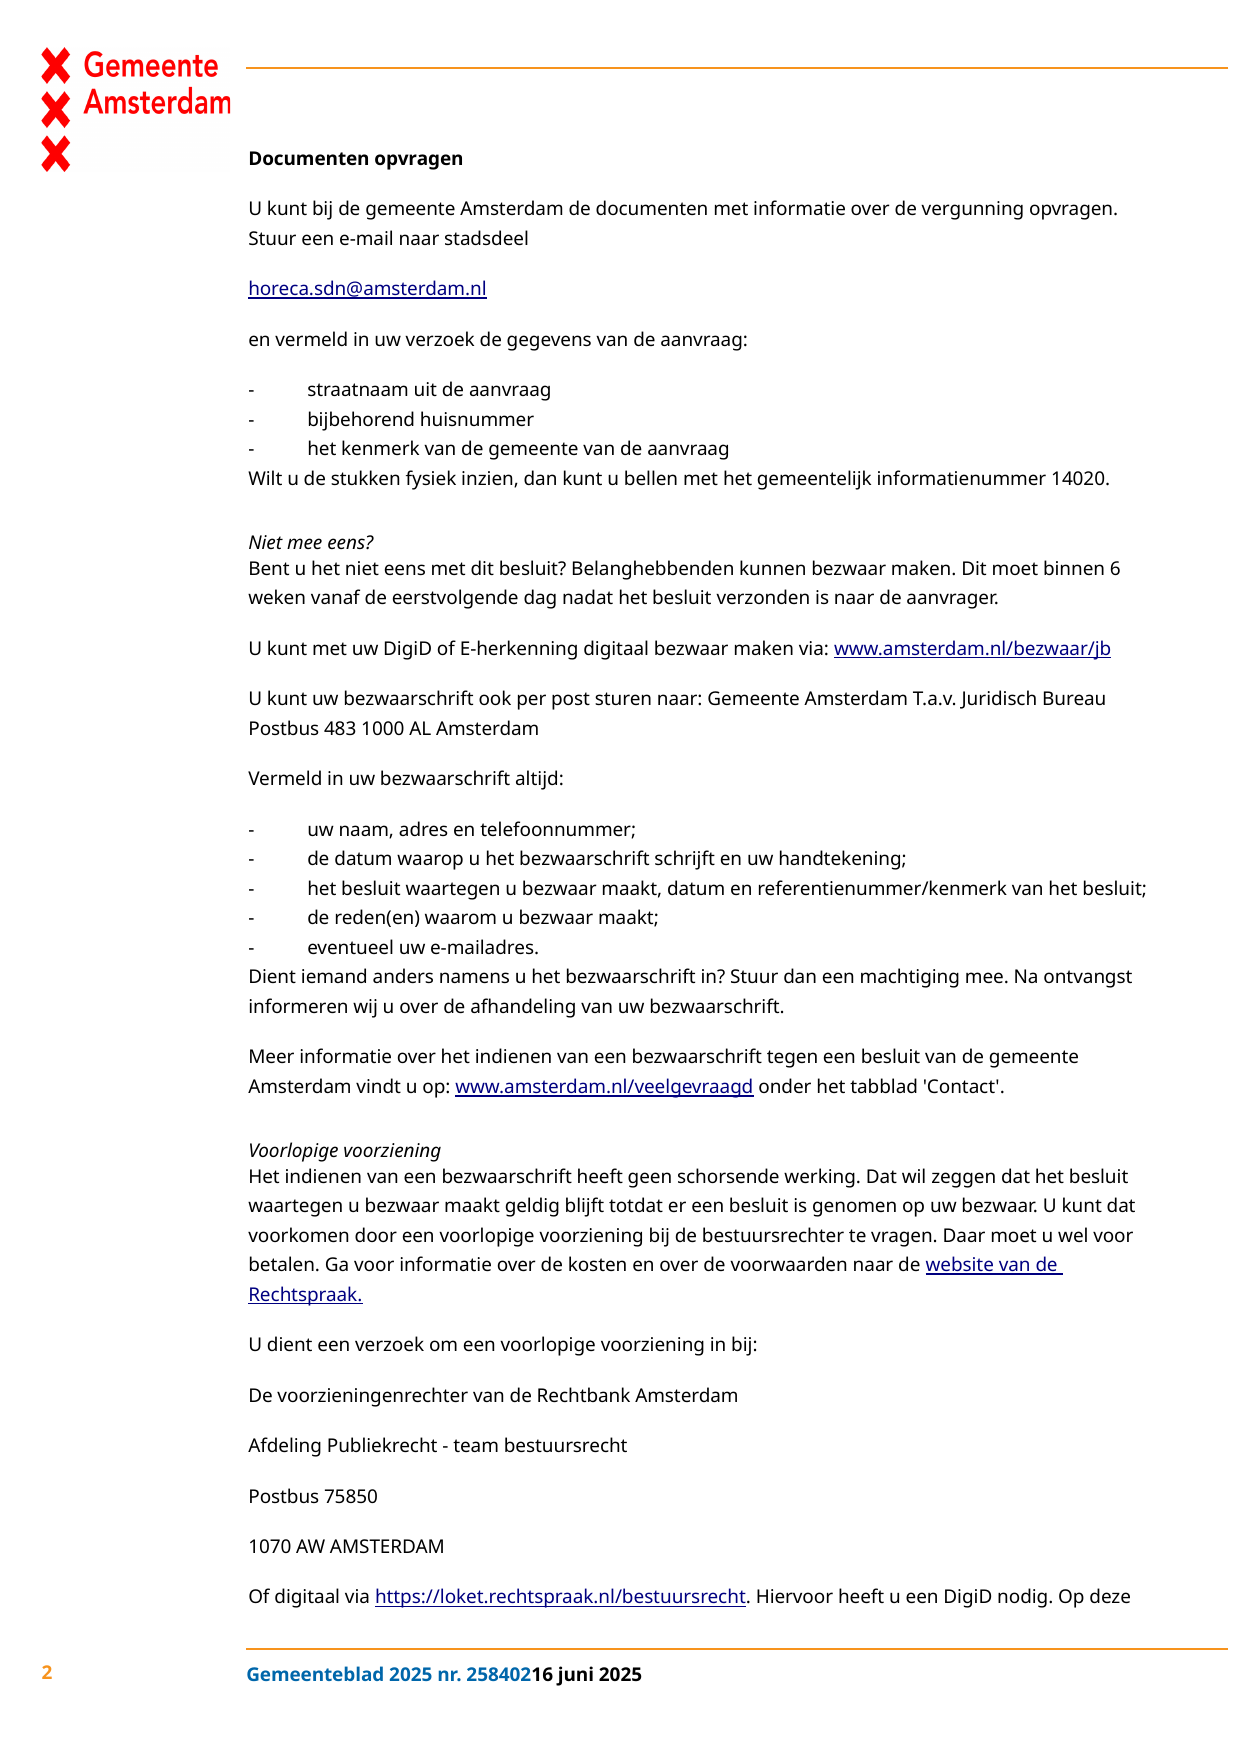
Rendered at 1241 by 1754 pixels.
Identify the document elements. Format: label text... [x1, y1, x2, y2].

text en vermeld in uw verzoek de gegevens van de aanvraag: [248, 326, 1152, 352]
text Niet mee eens? [248, 529, 1152, 555]
text horeca.sdn@amsterdam.nl [248, 276, 1152, 301]
list de reden(en) waarom u bezwaar maakt; [248, 904, 1152, 930]
text 1070 AW AMSTERDAM [248, 1533, 1152, 1559]
text U dient een verzoek om een voorlopige voorziening in bij: [248, 1332, 1152, 1357]
text Of digitaal via https://loket.rechtspraak.nl/bestuursrecht. Hiervoor heeft u een DigiD nodig. Op deze [248, 1584, 1152, 1609]
text Wilt u de stukken fysiek inzien, dan kunt u bellen met het gemeentelijk informatienummer 14020. [248, 465, 1152, 491]
list bijbehorend huisnummer [248, 406, 1152, 432]
list de datum waarop u het bezwaarschrift schrijft en uw handtekening; [248, 845, 1152, 871]
text Postbus 75850 [248, 1483, 1152, 1509]
text Vermeld in uw bezwaarschrift altijd: [248, 765, 1152, 791]
list straatnaam uit de aanvraag [248, 376, 1152, 402]
text U kunt bij de gemeente Amsterdam de documenten met informatie over de vergunning opvragen. Stuur een e-mail naar stadsdeel [248, 196, 1152, 251]
text U kunt met uw DigiD of E-herkenning digitaal bezwaar maken via: www.amsterdam.nl/bezwaar/jb [248, 635, 1152, 661]
text Meer informatie over het indienen van een bezwaarschrift tegen een besluit van de gemeente Amsterdam vindt u op: www.amsterdam.nl/veelgevraagd onder het tabblad 'Contact'. [248, 1044, 1152, 1099]
list het besluit waartegen u bezwaar maakt, datum en referentienummer/kenmerk van het besluit; [248, 875, 1152, 901]
picture [41, 47, 231, 172]
text Afdeling Publiekrecht - team bestuursrecht [248, 1432, 1152, 1458]
text Documenten opvragen [248, 145, 1152, 171]
text Dient iemand anders namens u het bezwaarschrift in? Stuur dan een machtiging mee. Na ontvangst informeren wij u over de afhandeling van uw bezwaarschrift. [248, 964, 1152, 1019]
list het kenmerk van de gemeente van de aanvraag [248, 436, 1152, 461]
list uw naam, adres en telefoonnummer; [248, 816, 1152, 841]
text Voorlopige voorziening [248, 1137, 1152, 1163]
list eventueel uw e-mailadres. [248, 934, 1152, 960]
text De voorzieningenrechter van de Rechtbank Amsterdam [248, 1382, 1152, 1408]
text Bent u het niet eens met dit besluit? Belanghebbenden kunnen bezwaar maken. Dit moet binnen 6 weken vanaf de eerstvolgende dag nadat het besluit verzonden is naar de aanvrager. [248, 555, 1152, 610]
text Het indienen van een bezwaarschrift heeft geen schorsende werking. Dat wil zeggen dat het besluit waartegen u bezwaar maakt geldig blijft totdat er een besluit is genomen op uw bezwaar. U kunt dat voorkomen door een voorlopige voorziening bij de bestuursrechter te vragen. Daar moet u wel voor betalen. Ga voor informatie over de kosten en over de voorwaarden naar de website van de Rechtspraak. [248, 1163, 1152, 1307]
text U kunt uw bezwaarschrift ook per post sturen naar: Gemeente Amsterdam T.a.v. Juridisch Bureau Postbus 483 1000 AL Amsterdam [248, 685, 1152, 741]
